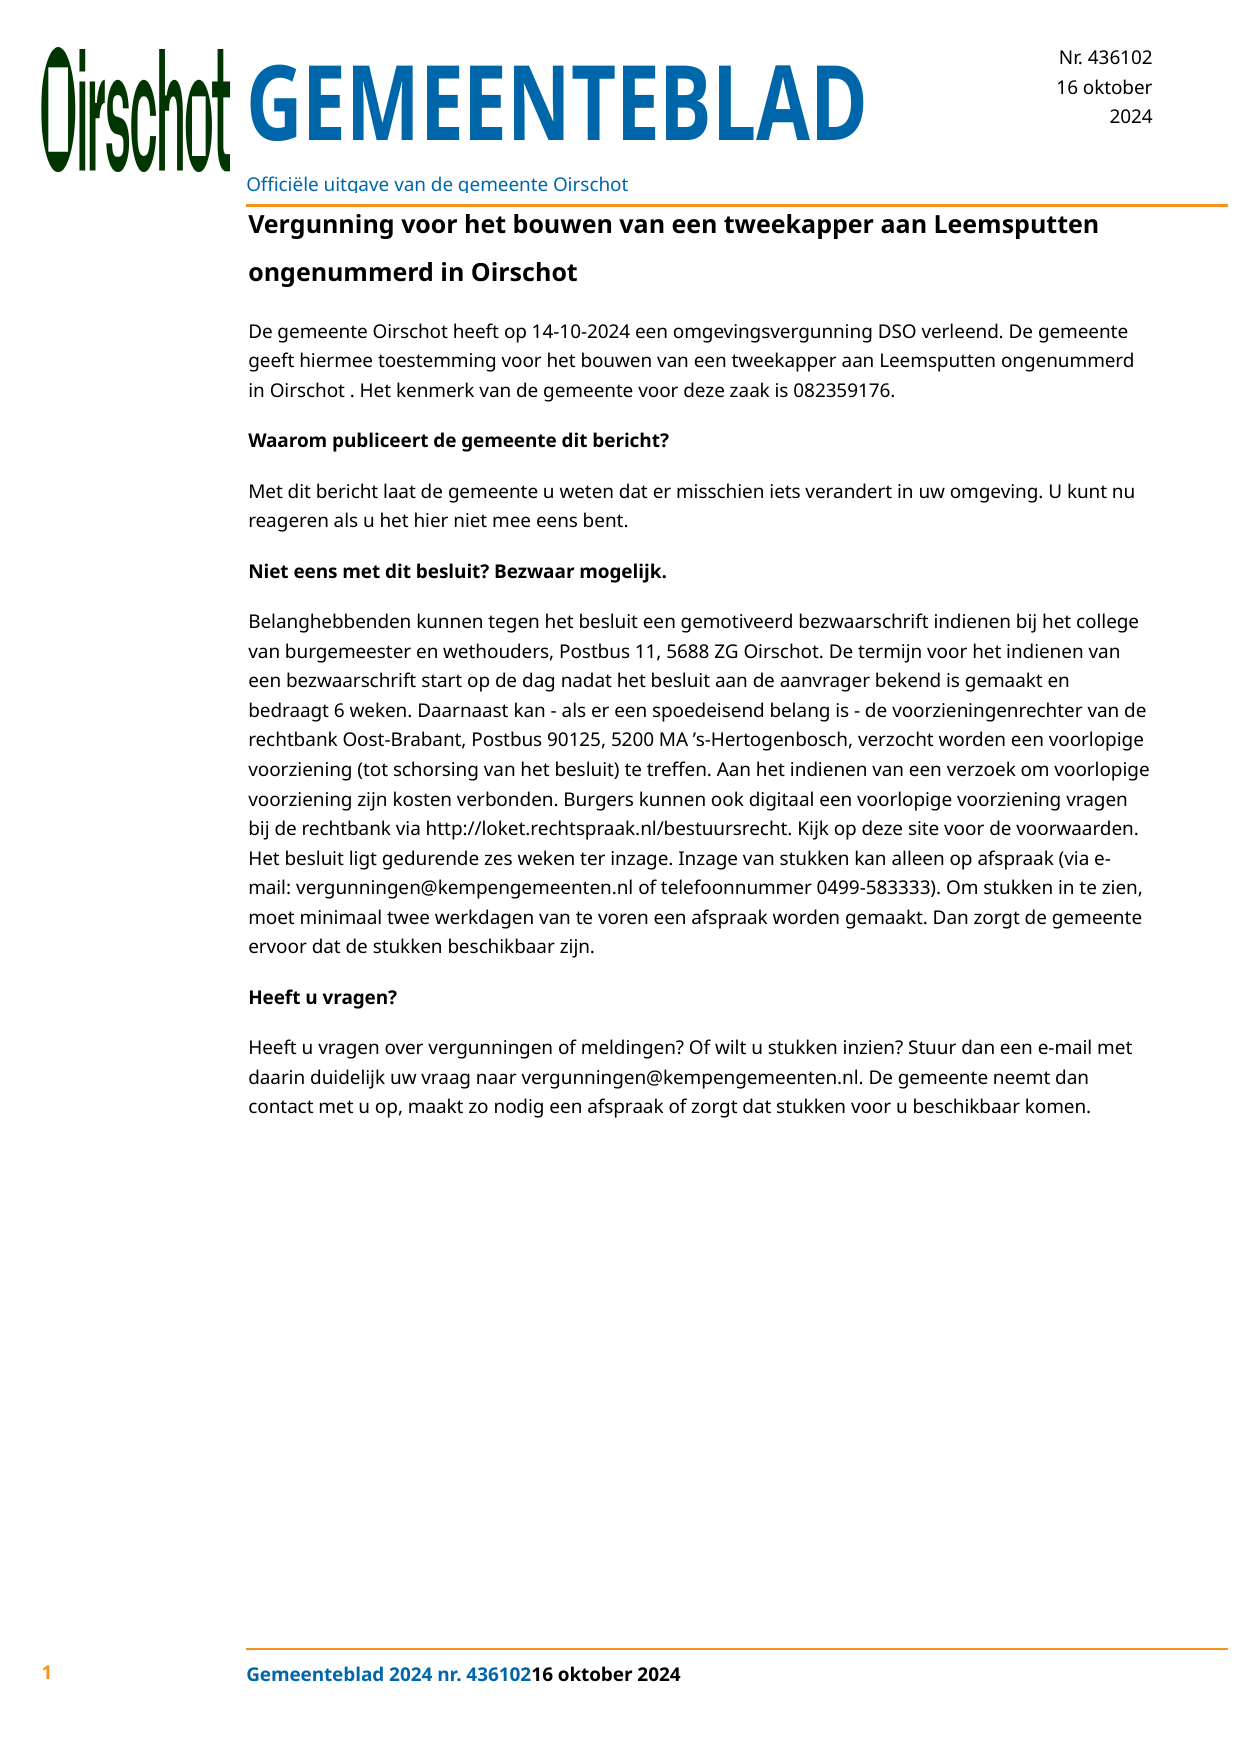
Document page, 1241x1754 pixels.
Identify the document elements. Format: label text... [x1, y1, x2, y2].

text Met dit bericht laat de gemeente u weten dat er misschien iets verandert in uw omgeving. U kunt nu reageren als u het hier niet mee eens bent. [248, 478, 1152, 533]
text Belanghebbenden kunnen tegen het besluit een gemotiveerd bezwaarschrift indienen bij het college van burgemeester en wethouders, Postbus 11, 5688 ZG Oirschot. De termijn voor het indienen van een bezwaarschrift start op de dag nadat het besluit aan de aanvrager bekend is gemaakt en bedraagt 6 weken. Daarnaast kan - als er een spoedeisend belang is - de voorzieningenrechter van de rechtbank Oost-Brabant, Postbus 90125, 5200 MA ’s-Hertogenbosch, verzocht worden een voorlopige voorziening (tot schorsing van het besluit) te treffen. Aan het indienen van een verzoek om voorlopige voorziening zijn kosten verbonden. Burgers kunnen ook digitaal een voorlopige voorziening vragen bij de rechtbank via http://loket.rechtspraak.nl/bestuursrecht. Kijk op deze site voor de voorwaarden. Het besluit ligt gedurende zes weken ter inzage. Inzage van stukken kan alleen op afspraak (via e-mail: vergunningen@kempengemeenten.nl of telefoonnummer 0499-583333). Om stukken in te zien, moet minimaal twee werkdagen van te voren een afspraak worden gemaakt. Dan zorgt de gemeente ervoor dat de stukken beschikbaar zijn. [248, 608, 1152, 959]
text Heeft u vragen? [248, 984, 1152, 1010]
text Vergunning voor het bouwen van een tweekapper aan Leemsputten ongenummerd in Oirschot [248, 207, 1152, 288]
text De gemeente Oirschot heeft op 14-10-2024 een omgevingsvergunning DSO verleend. De gemeente geeft hiermee toestemming voor het bouwen van een tweekapper aan Leemsputten ongenummerd in Oirschot . Het kenmerk van de gemeente voor deze zaak is 082359176. [248, 318, 1152, 403]
text Niet eens met dit besluit? Bezwaar mogelijk. [248, 558, 1152, 584]
picture [41, 47, 231, 172]
text Heeft u vragen over vergunningen of meldingen? Of wilt u stukken inzien? Stuur dan een e-mail met daarin duidelijk uw vraag naar vergunningen@kempengemeenten.nl. De gemeente neemt dan contact met u op, maakt zo nodig een afspraak of zorgt dat stukken voor u beschikbaar komen. [248, 1034, 1152, 1119]
text Waarom publiceert de gemeente dit bericht? [248, 427, 1152, 453]
